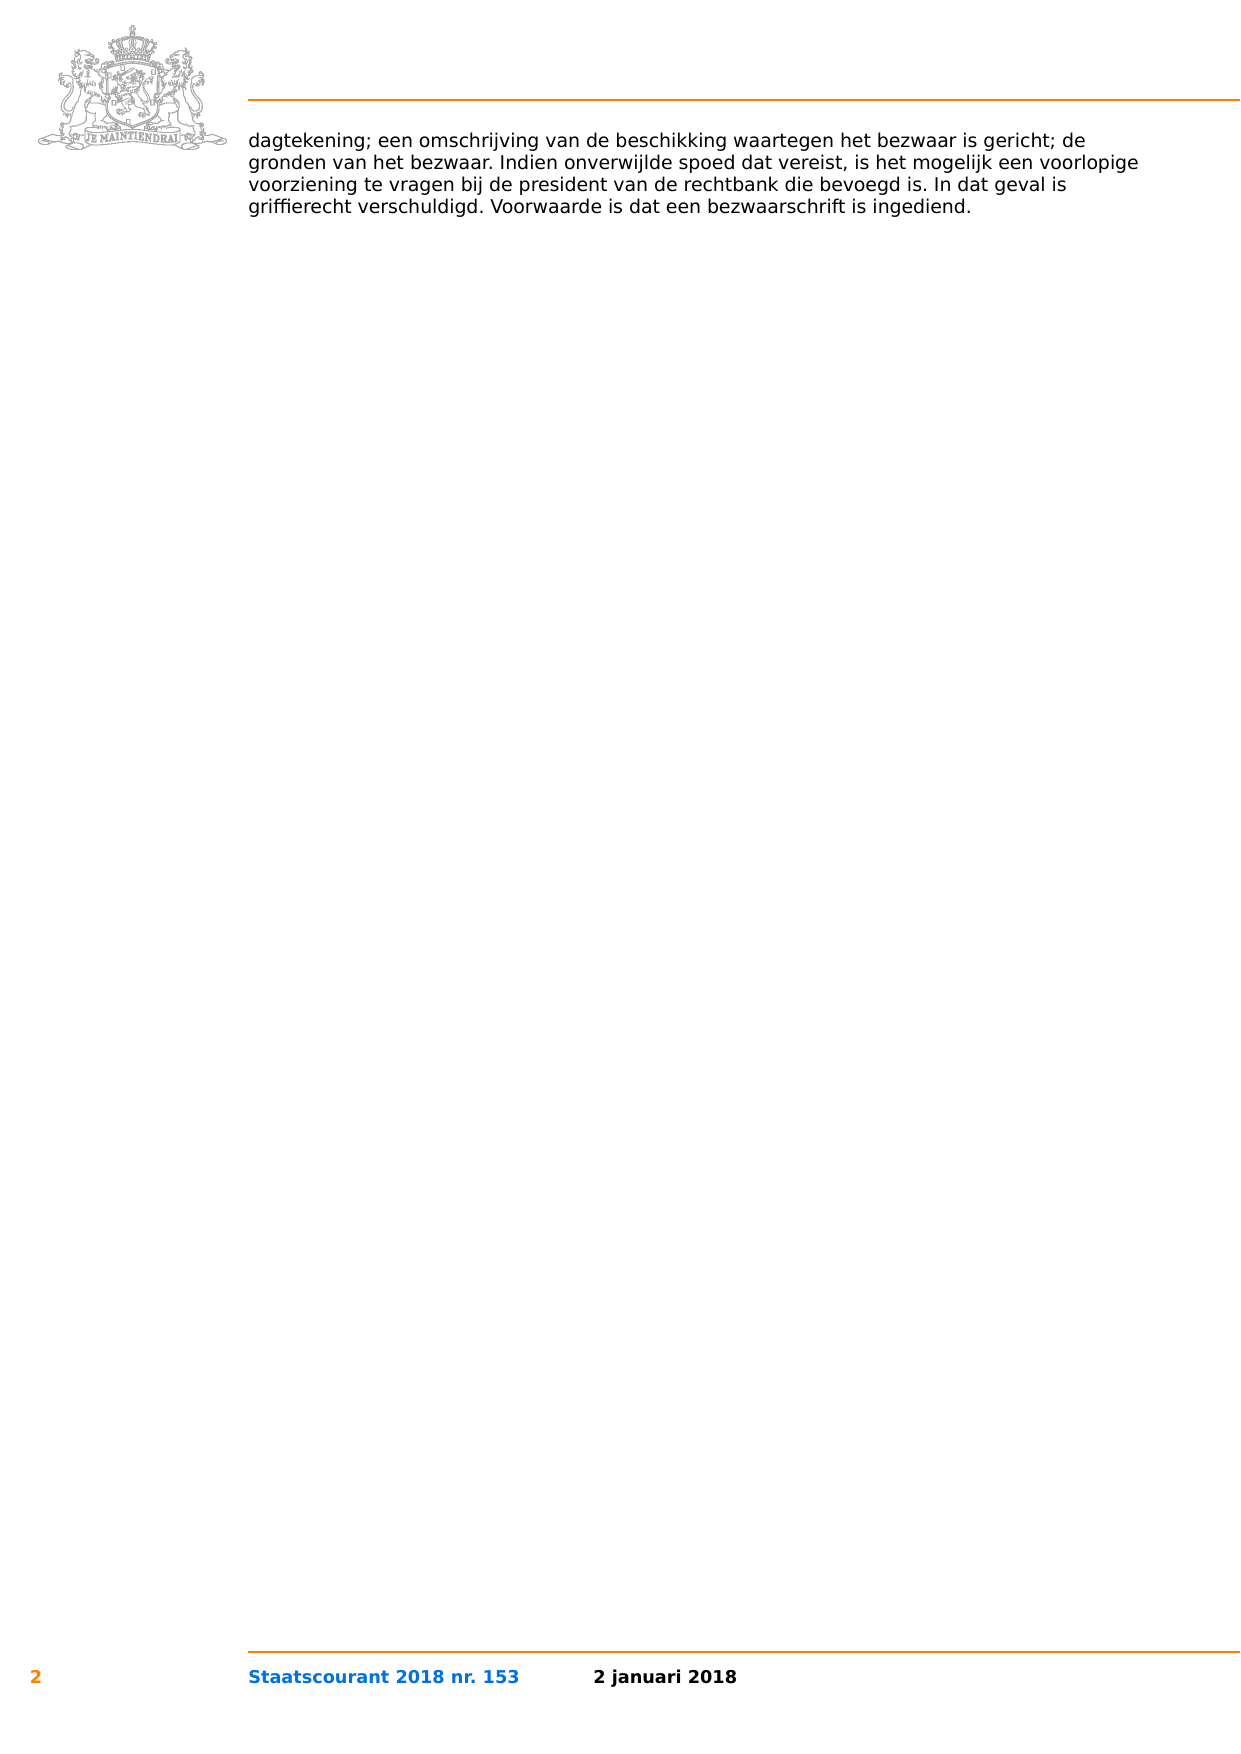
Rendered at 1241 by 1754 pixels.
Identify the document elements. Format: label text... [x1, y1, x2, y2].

text dagtekening; een omschrijving van de beschikking waartegen het bezwaar is gericht; de gronden van het bezwaar. Indien onverwijlde spoed dat vereist, is het mogelijk een voorlopige voorziening te vragen bij de president van de rechtbank die bevoegd is. In dat geval is griffierecht verschuldigd. Voorwaarde is dat een bezwaarschrift is ingediend. [248, 130, 1163, 218]
picture [38, 25, 227, 150]
